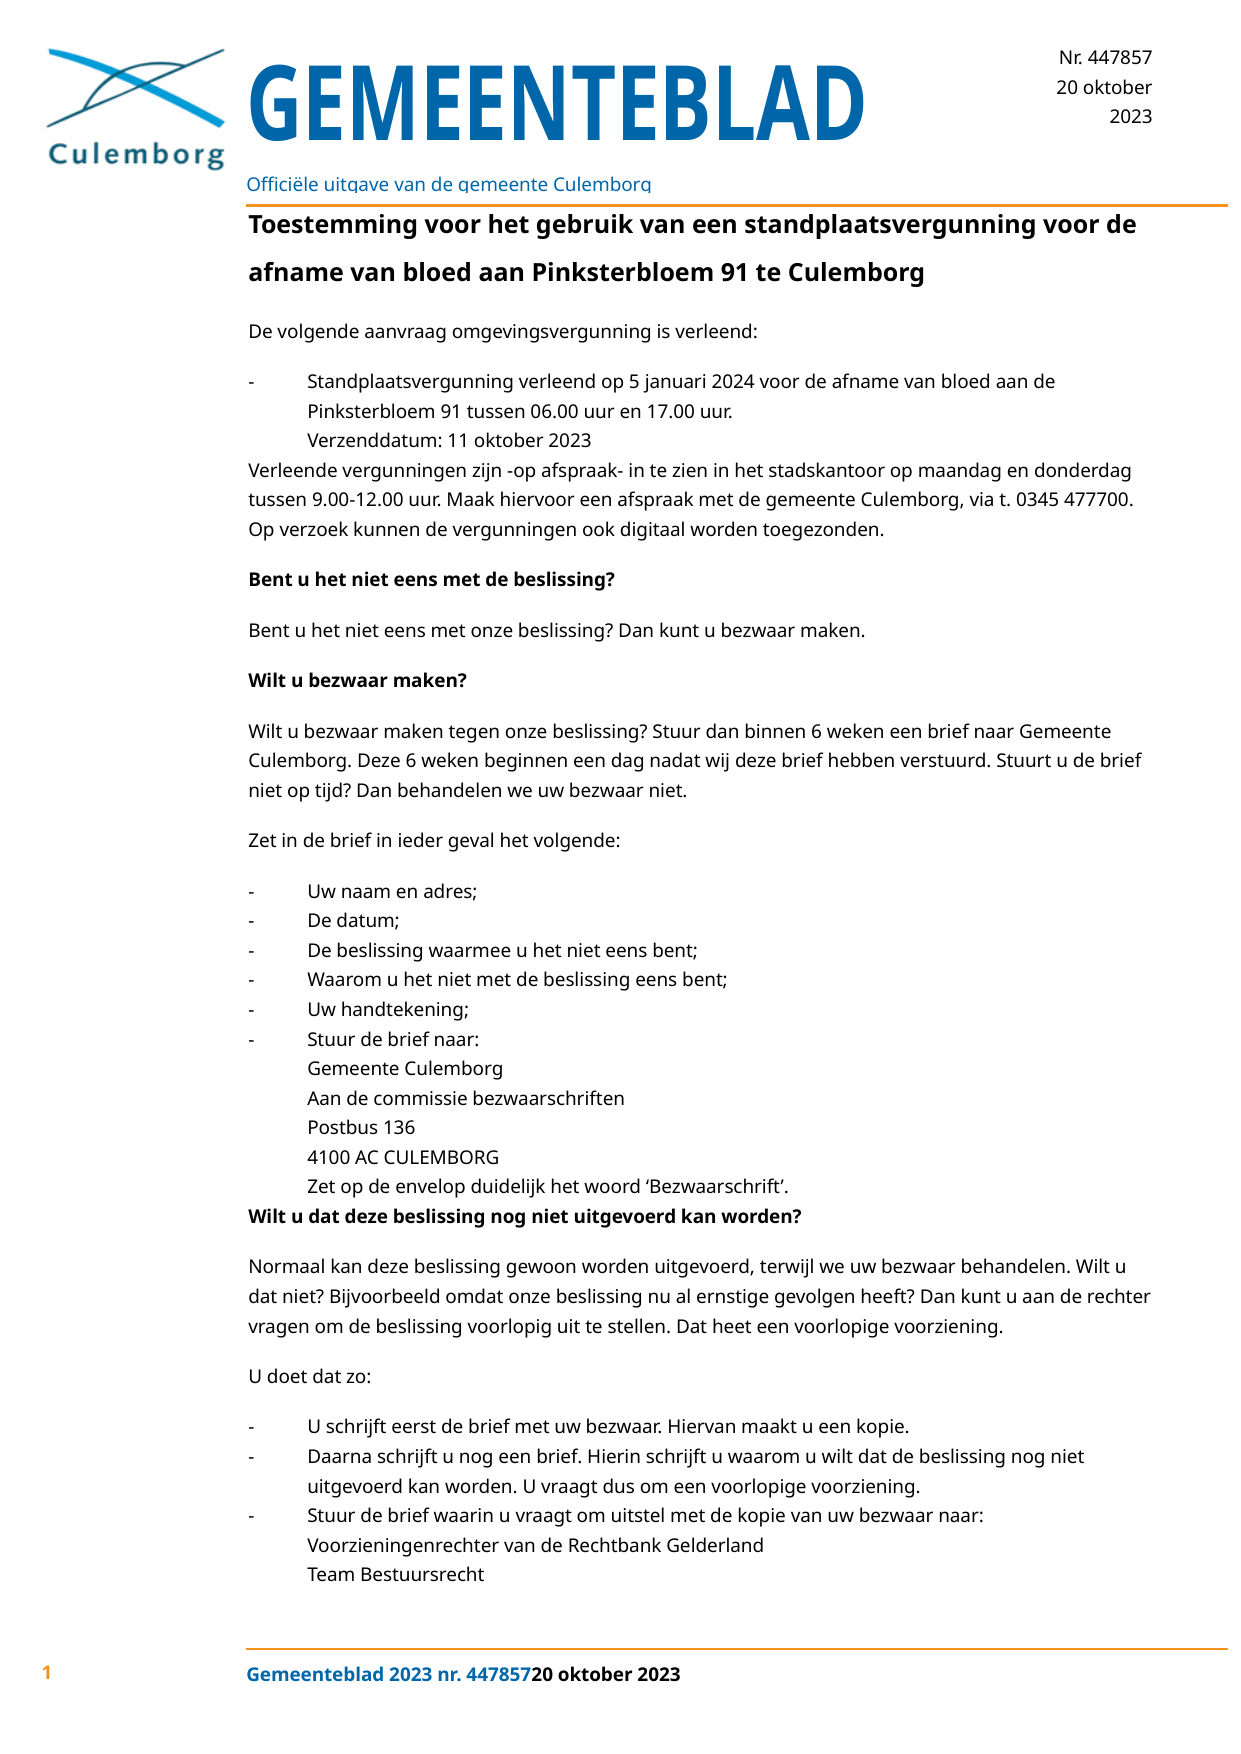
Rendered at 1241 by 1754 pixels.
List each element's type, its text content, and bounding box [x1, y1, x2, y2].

list Postbus 136 [248, 1114, 1152, 1140]
list Aan de commissie bezwaarschriften [248, 1085, 1152, 1111]
list 4100 AC CULEMBORG [248, 1144, 1152, 1170]
text De volgende aanvraag omgevingsvergunning is verleend: [248, 318, 1152, 344]
list Stuur de brief naar: [248, 1026, 1152, 1052]
text Bent u het niet eens met de beslissing? [248, 567, 1152, 592]
list Standplaatsvergunning verleend op 5 januari 2024 voor de afname van bloed aan de Pinksterbloem 91 tussen 06.00 uur en 17.00 uur. [248, 368, 1152, 424]
list Gemeente Culemborg [248, 1055, 1152, 1081]
text U doet dat zo: [248, 1363, 1152, 1389]
text Wilt u dat deze beslissing nog niet uitgevoerd kan worden? [248, 1203, 1152, 1229]
list Uw naam en adres; [248, 878, 1152, 904]
list Stuur de brief waarin u vraagt om uitstel met de kopie van uw bezwaar naar: [248, 1502, 1152, 1528]
picture [41, 47, 231, 172]
list Waarom u het niet met de beslissing eens bent; [248, 967, 1152, 992]
text Zet in de brief in ieder geval het volgende: [248, 827, 1152, 853]
list U schrijft eerst de brief met uw bezwaar. Hiervan maakt u een kopie. [248, 1414, 1152, 1439]
text Wilt u bezwaar maken? [248, 667, 1152, 693]
list Uw handtekening; [248, 996, 1152, 1022]
text Normaal kan deze beslissing gewoon worden uitgevoerd, terwijl we uw bezwaar behandelen. Wilt u dat niet? Bijvoorbeeld omdat onze beslissing nu al ernstige gevolgen heeft? Dan kunt u aan de rechter vragen om de beslissing voorlopig uit te stellen. Dat heet een voorlopige voorziening. [248, 1254, 1152, 1339]
list Verzenddatum: 11 oktober 2023 [248, 427, 1152, 453]
list Zet op de envelop duidelijk het woord ‘Bezwaarschrift’. [248, 1174, 1152, 1199]
list De datum; [248, 907, 1152, 933]
text Wilt u bezwaar maken tegen onze beslissing? Stuur dan binnen 6 weken een brief naar Gemeente Culemborg. Deze 6 weken beginnen een dag nadat wij deze brief hebben verstuurd. Stuurt u de brief niet op tijd? Dan behandelen we uw bezwaar niet. [248, 718, 1152, 803]
list Voorzieningenrechter van de Rechtbank Gelderland [248, 1532, 1152, 1558]
text Toestemming voor het gebruik van een standplaatsvergunning voor de afname van bloed aan Pinksterbloem 91 te Culemborg [248, 207, 1152, 288]
list Daarna schrijft u nog een brief. Hierin schrijft u waarom u wilt dat de beslissing nog niet uitgevoerd kan worden. U vraagt dus om een voorlopige voorziening. [248, 1443, 1152, 1499]
text Bent u het niet eens met onze beslissing? Dan kunt u bezwaar maken. [248, 617, 1152, 643]
text Verleende vergunningen zijn -op afspraak- in te zien in het stadskantoor op maandag en donderdag tussen 9.00-12.00 uur. Maak hiervoor een afspraak met de gemeente Culemborg, via t. 0345 477700. Op verzoek kunnen de vergunningen ook digitaal worden toegezonden. [248, 457, 1152, 542]
list Team Bestuursrecht [248, 1562, 1152, 1587]
list De beslissing waarmee u het niet eens bent; [248, 937, 1152, 963]
